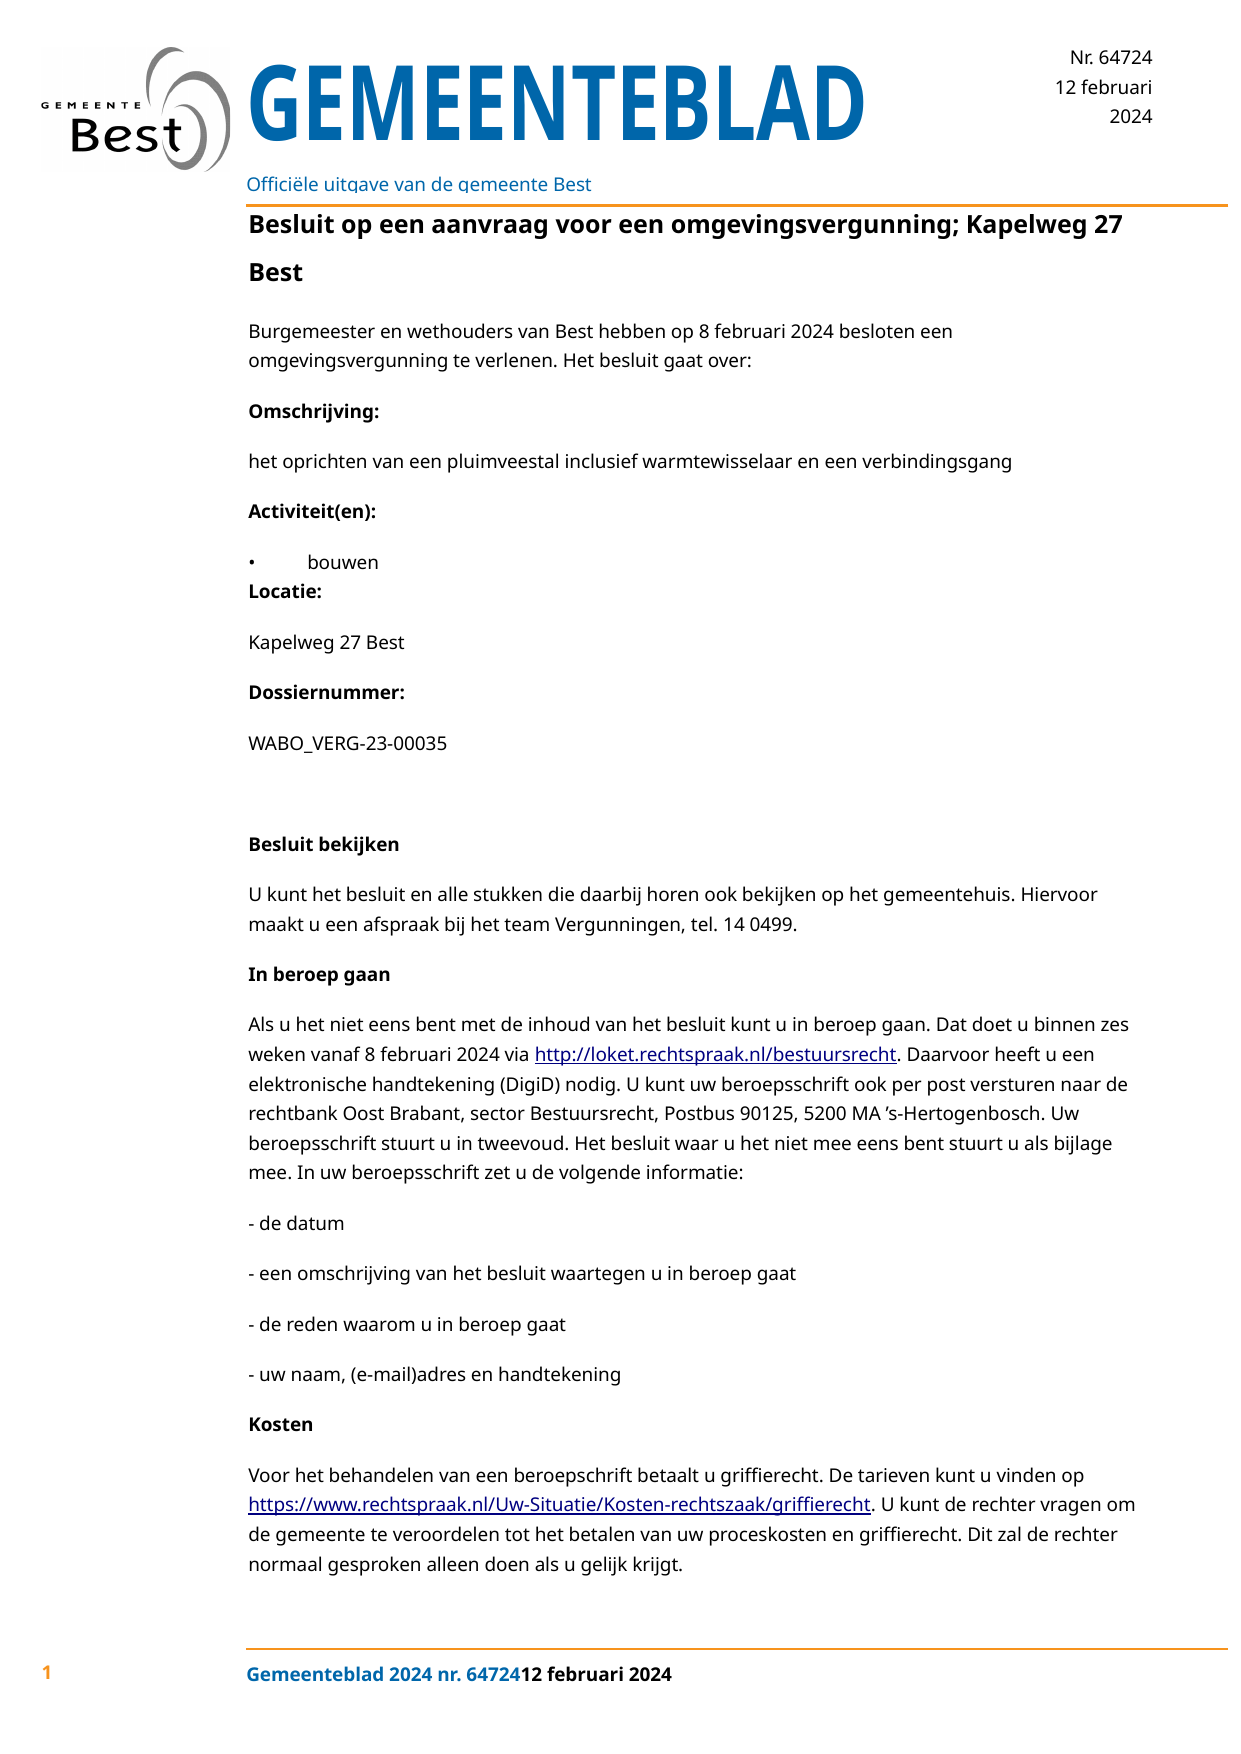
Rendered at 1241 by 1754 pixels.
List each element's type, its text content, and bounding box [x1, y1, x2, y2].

text - de reden waarom u in beroep gaat [248, 1311, 1152, 1337]
list bouwen [248, 549, 1152, 575]
text Besluit op een aanvraag voor een omgevingsvergunning; Kapelweg 27 Best [248, 207, 1152, 288]
text In beroep gaan [248, 961, 1152, 987]
text Activiteit(en): [248, 499, 1152, 524]
text het oprichten van een pluimveestal inclusief warmtewisselaar en een verbindingsgang [248, 448, 1152, 474]
text Besluit bekijken [248, 831, 1152, 857]
text Kosten [248, 1412, 1152, 1437]
picture [41, 47, 231, 172]
text - een omschrijving van het besluit waartegen u in beroep gaat [248, 1260, 1152, 1286]
text Burgemeester en wethouders van Best hebben op 8 februari 2024 besloten een omgevingsvergunning te verlenen. Het besluit gaat over: [248, 318, 1152, 373]
text - de datum [248, 1210, 1152, 1236]
text WABO_VERG-23-00035 [248, 730, 1152, 756]
text Als u het niet eens bent met de inhoud van het besluit kunt u in beroep gaan. Dat doet u binnen zes weken vanaf 8 februari 2024 via http://loket.rechtspraak.nl/bestuursrecht. Daarvoor heeft u een elektronische handtekening (DigiD) nodig. U kunt uw beroepsschrift ook per post versturen naar de rechtbank Oost Brabant, sector Bestuursrecht, Postbus 90125, 5200 MA ’s-Hertogenbosch. Uw beroepsschrift stuurt u in tweevoud. Het besluit waar u het niet mee eens bent stuurt u als bijlage mee. In uw beroepsschrift zet u de volgende informatie: [248, 1012, 1152, 1185]
text Dossiernummer: [248, 679, 1152, 705]
text Voor het behandelen van een beroepschrift betaalt u griffierecht. De tarieven kunt u vinden op https://www.rechtspraak.nl/Uw-Situatie/Kosten-rechtszaak/griffierecht. U kunt de rechter vragen om de gemeente te veroordelen tot het betalen van uw proceskosten en griffierecht. Dit zal de rechter normaal gesproken alleen doen als u gelijk krijgt. [248, 1462, 1152, 1577]
text Kapelweg 27 Best [248, 629, 1152, 655]
text Locatie: [248, 579, 1152, 604]
text U kunt het besluit en alle stukken die daarbij horen ook bekijken op het gemeentehuis. Hiervoor maakt u een afspraak bij het team Vergunningen, tel. 14 0499. [248, 881, 1152, 937]
text Omschrijving: [248, 398, 1152, 424]
text - uw naam, (e-mail)adres en handtekening [248, 1361, 1152, 1387]
